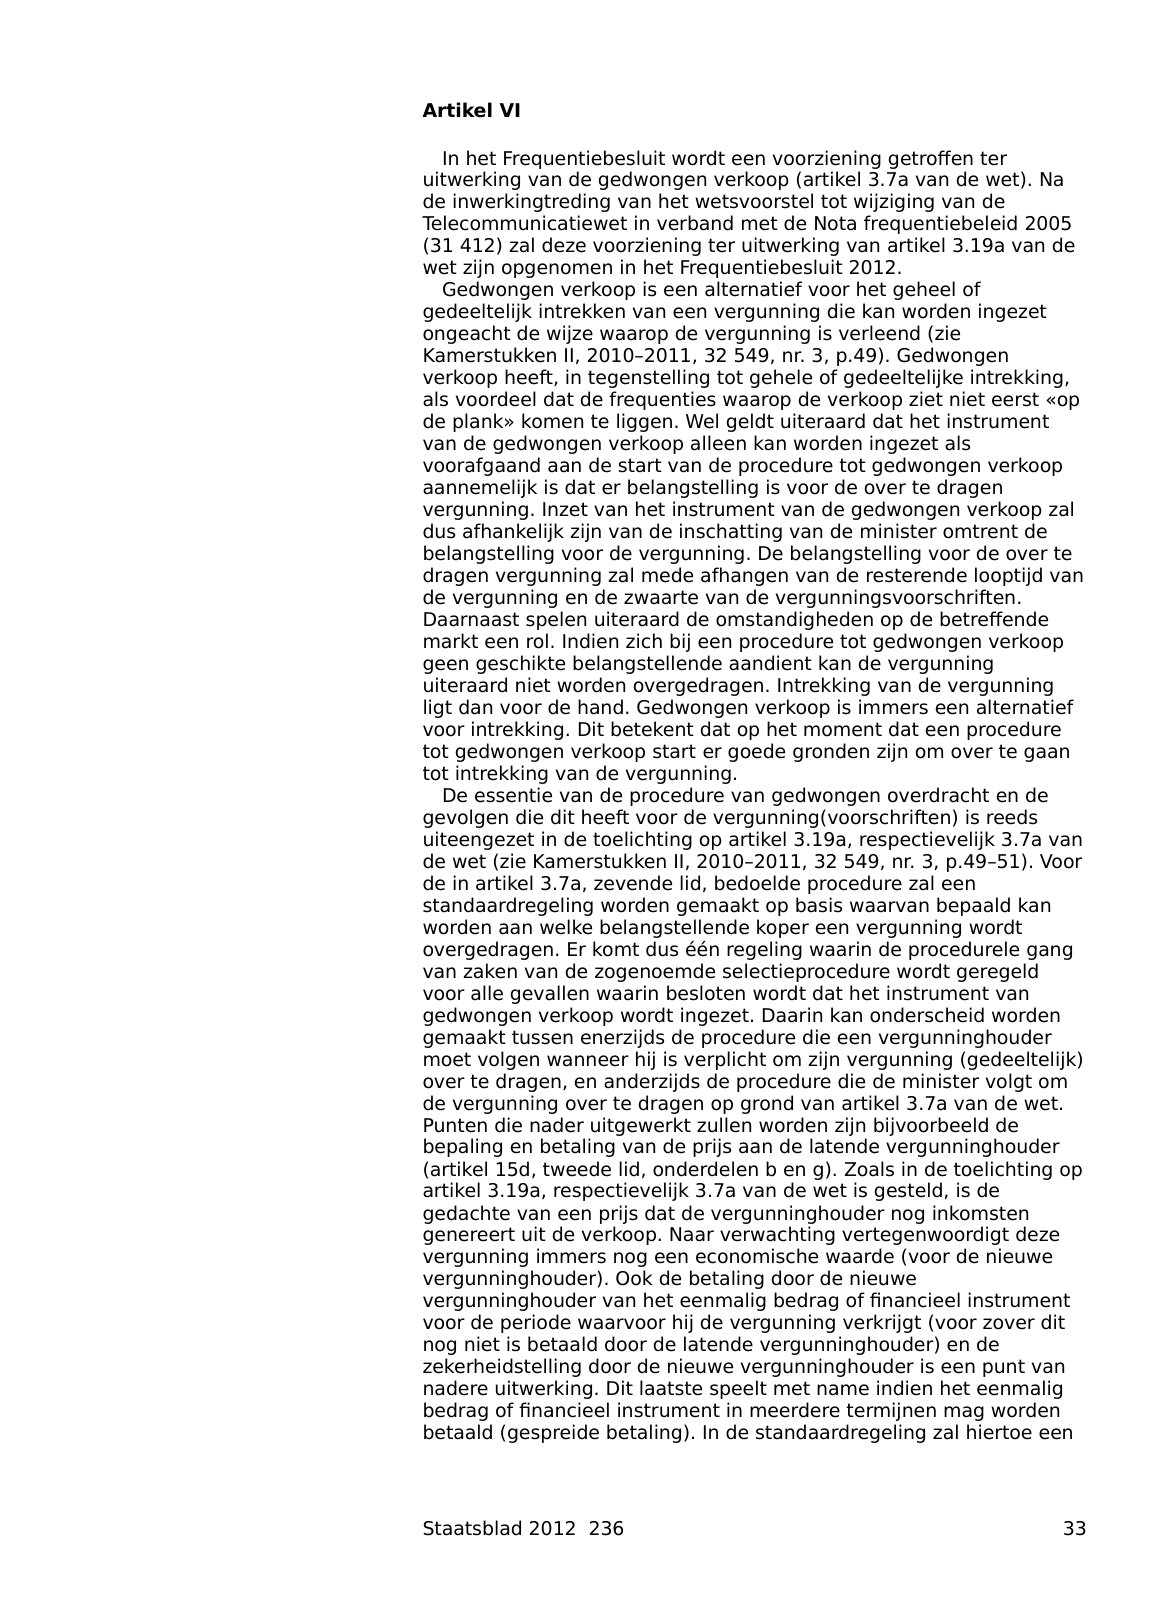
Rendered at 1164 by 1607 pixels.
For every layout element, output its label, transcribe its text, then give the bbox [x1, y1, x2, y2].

subtitle Artikel VI [422, 100, 1087, 122]
text In het Frequentiebesluit wordt een voorziening getroffen ter uitwerking van de gedwongen verkoop (artikel 3.7a van de wet). Na de inwerkingtreding van het wetsvoorstel tot wijziging van de Telecommunicatiewet in verband met de Nota frequentiebeleid 2005 (31 412) zal deze voorziening ter uitwerking van artikel 3.19a van de wet zijn opgenomen in het Frequentiebesluit 2012. [422, 147, 1087, 279]
text De essentie van de procedure van gedwongen overdracht en de gevolgen die dit heeft voor de vergunning(voorschriften) is reeds uiteengezet in de toelichting op artikel 3.19a, respectievelijk 3.7a van de wet (zie Kamerstukken II, 2010–2011, 32 549, nr. 3, p.49–51). Voor de in artikel 3.7a, zevende lid, bedoelde procedure zal een standaardregeling worden gemaakt op basis waarvan bepaald kan worden aan welke belangstellende koper een vergunning wordt overgedragen. Er komt dus één regeling waarin de procedurele gang van zaken van de zogenoemde selectieprocedure wordt geregeld voor alle gevallen waarin besloten wordt dat het instrument van gedwongen verkoop wordt ingezet. Daarin kan onderscheid worden gemaakt tussen enerzijds de procedure die een vergunninghouder moet volgen wanneer hij is verplicht om zijn vergunning (gedeeltelijk) over te dragen, en anderzijds de procedure die de minister volgt om de vergunning over te dragen op grond van artikel 3.7a van de wet. Punten die nader uitgewerkt zullen worden zijn bijvoorbeeld de bepaling en betaling van de prijs aan de latende vergunninghouder (artikel 15d, tweede lid, onderdelen b en g). Zoals in de toelichting op artikel 3.19a, respectievelijk 3.7a van de wet is gesteld, is de gedachte van een prijs dat de vergunninghouder nog inkomsten genereert uit de verkoop. Naar verwachting vertegenwoordigt deze vergunning immers nog een economische waarde (voor de nieuwe vergunninghouder). Ook de betaling door de nieuwe vergunninghouder van het eenmalig bedrag of financieel instrument voor de periode waarvoor hij de vergunning verkrijgt (voor zover dit nog niet is betaald door de latende vergunninghouder) en de zekerheidstelling door de nieuwe vergunninghouder is een punt van nadere uitwerking. Dit laatste speelt met name indien het eenmalig bedrag of financieel instrument in meerdere termijnen mag worden betaald (gespreide betaling). In de standaardregeling zal hiertoe een [422, 785, 1087, 1444]
text Gedwongen verkoop is een alternatief voor het geheel of gedeeltelijk intrekken van een vergunning die kan worden ingezet ongeacht de wijze waarop de vergunning is verleend (zie Kamerstukken II, 2010–2011, 32 549, nr. 3, p.49). Gedwongen verkoop heeft, in tegenstelling tot gehele of gedeeltelijke intrekking, als voordeel dat de frequenties waarop de verkoop ziet niet eerst «op de plank» komen te liggen. Wel geldt uiteraard dat het instrument van de gedwongen verkoop alleen kan worden ingezet als voorafgaand aan de start van de procedure tot gedwongen verkoop aannemelijk is dat er belangstelling is voor de over te dragen vergunning. Inzet van het instrument van de gedwongen verkoop zal dus afhankelijk zijn van de inschatting van de minister omtrent de belangstelling voor de vergunning. De belangstelling voor de over te dragen vergunning zal mede afhangen van de resterende looptijd van de vergunning en de zwaarte van de vergunningsvoorschriften. Daarnaast spelen uiteraard de omstandigheden op de betreffende markt een rol. Indien zich bij een procedure tot gedwongen verkoop geen geschikte belangstellende aandient kan de vergunning uiteraard niet worden overgedragen. Intrekking van de vergunning ligt dan voor de hand. Gedwongen verkoop is immers een alternatief voor intrekking. Dit betekent dat op het moment dat een procedure tot gedwongen verkoop start er goede gronden zijn om over te gaan tot intrekking van de vergunning. [422, 279, 1087, 785]
